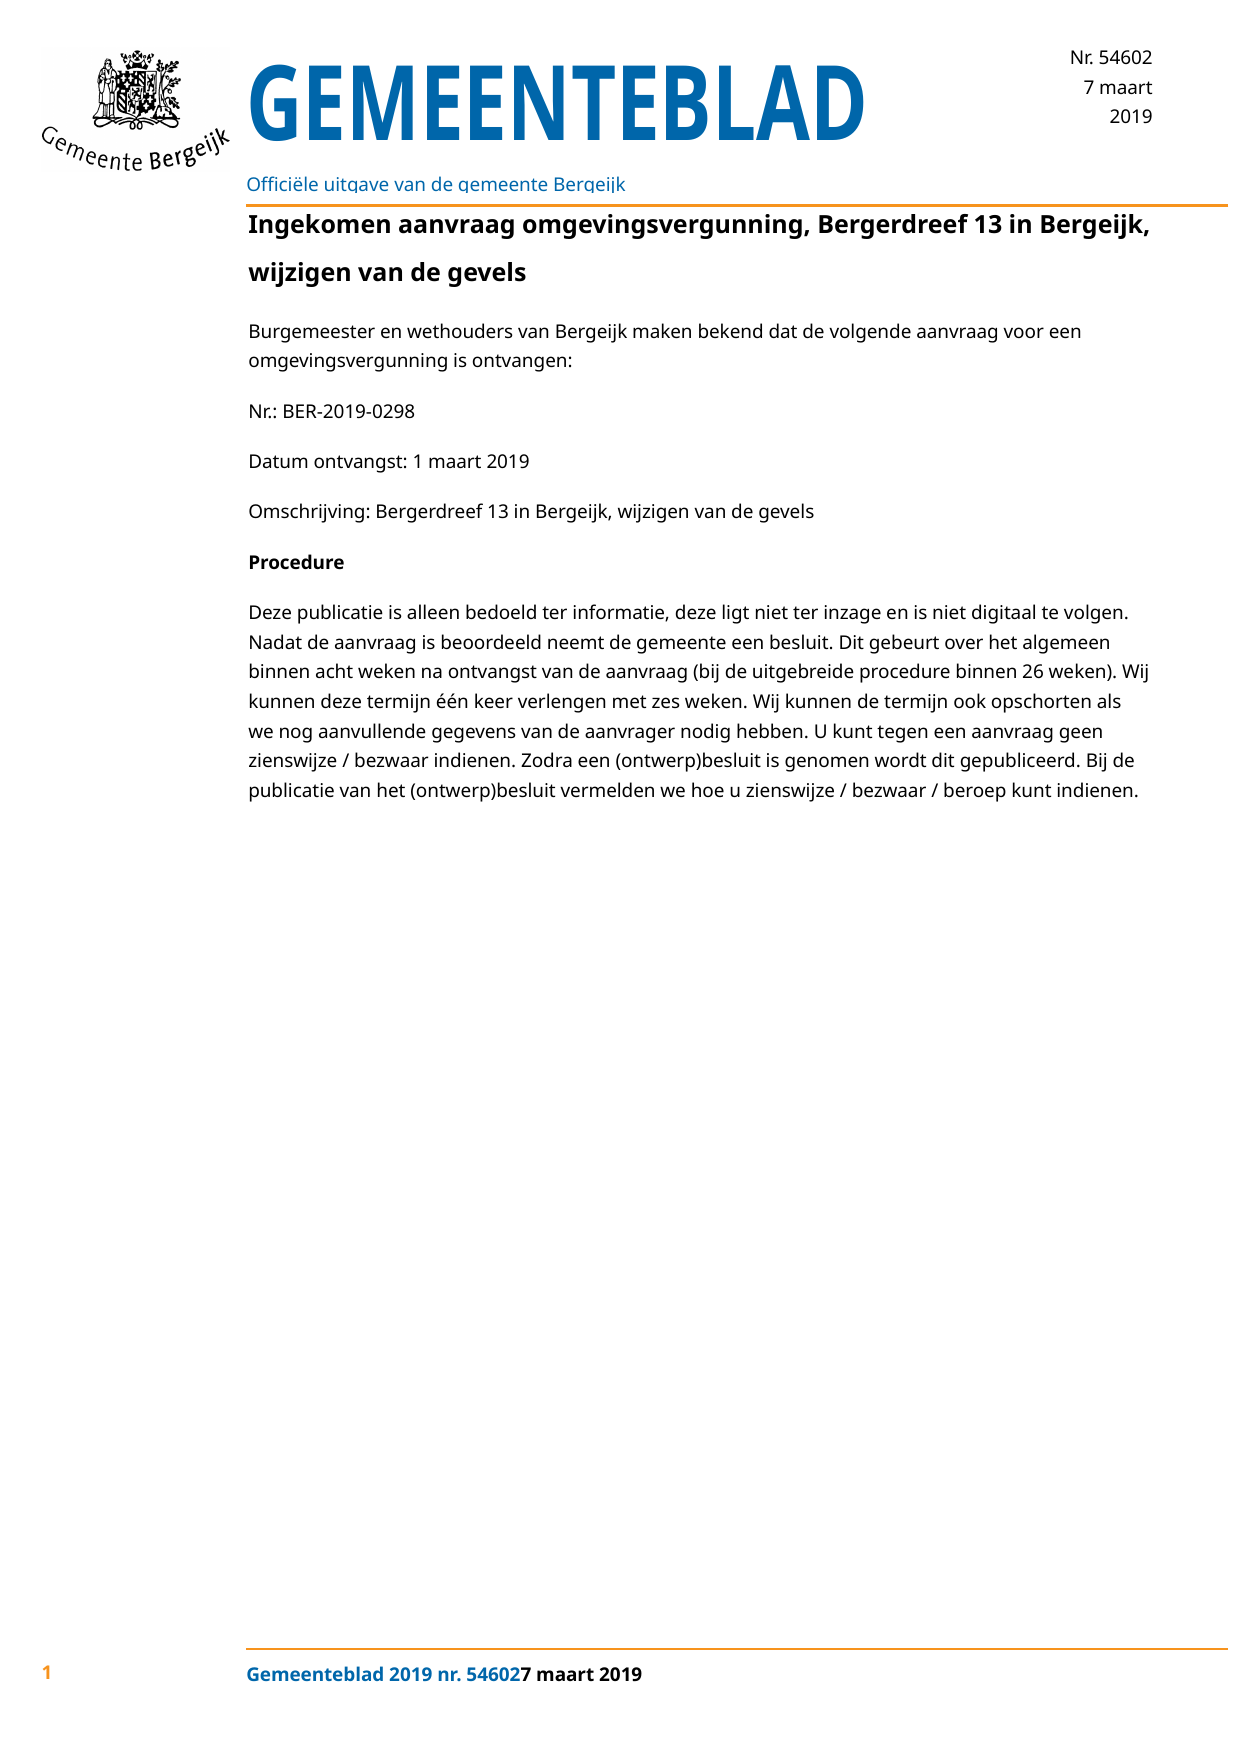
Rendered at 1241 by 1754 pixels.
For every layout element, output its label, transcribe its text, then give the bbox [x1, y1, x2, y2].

text Datum ontvangst: 1 maart 2019 [248, 448, 1152, 474]
text Burgemeester en wethouders van Bergeijk maken bekend dat de volgende aanvraag voor een omgevingsvergunning is ontvangen: [248, 318, 1152, 373]
text Nr.: BER-2019-0298 [248, 398, 1152, 424]
text Deze publicatie is alleen bedoeld ter informatie, deze ligt niet ter inzage en is niet digitaal te volgen. Nadat de aanvraag is beoordeeld neemt de gemeente een besluit. Dit gebeurt over het algemeen binnen acht weken na ontvangst van de aanvraag (bij de uitgebreide procedure binnen 26 weken). Wij kunnen deze termijn één keer verlengen met zes weken. Wij kunnen de termijn ook opschorten als we nog aanvullende gegevens van de aanvrager nodig hebben. U kunt tegen een aanvraag geen zienswijze / bezwaar indienen. Zodra een (ontwerp)besluit is genomen wordt dit gepubliceerd. Bij de publicatie van het (ontwerp)besluit vermelden we hoe u zienswijze / bezwaar / beroep kunt indienen. [248, 599, 1152, 803]
picture [41, 47, 231, 172]
text Ingekomen aanvraag omgevingsvergunning, Bergerdreef 13 in Bergeijk, wijzigen van de gevels [248, 207, 1152, 288]
text Procedure [248, 549, 1152, 575]
text Omschrijving: Bergerdreef 13 in Bergeijk, wijzigen van de gevels [248, 499, 1152, 524]
